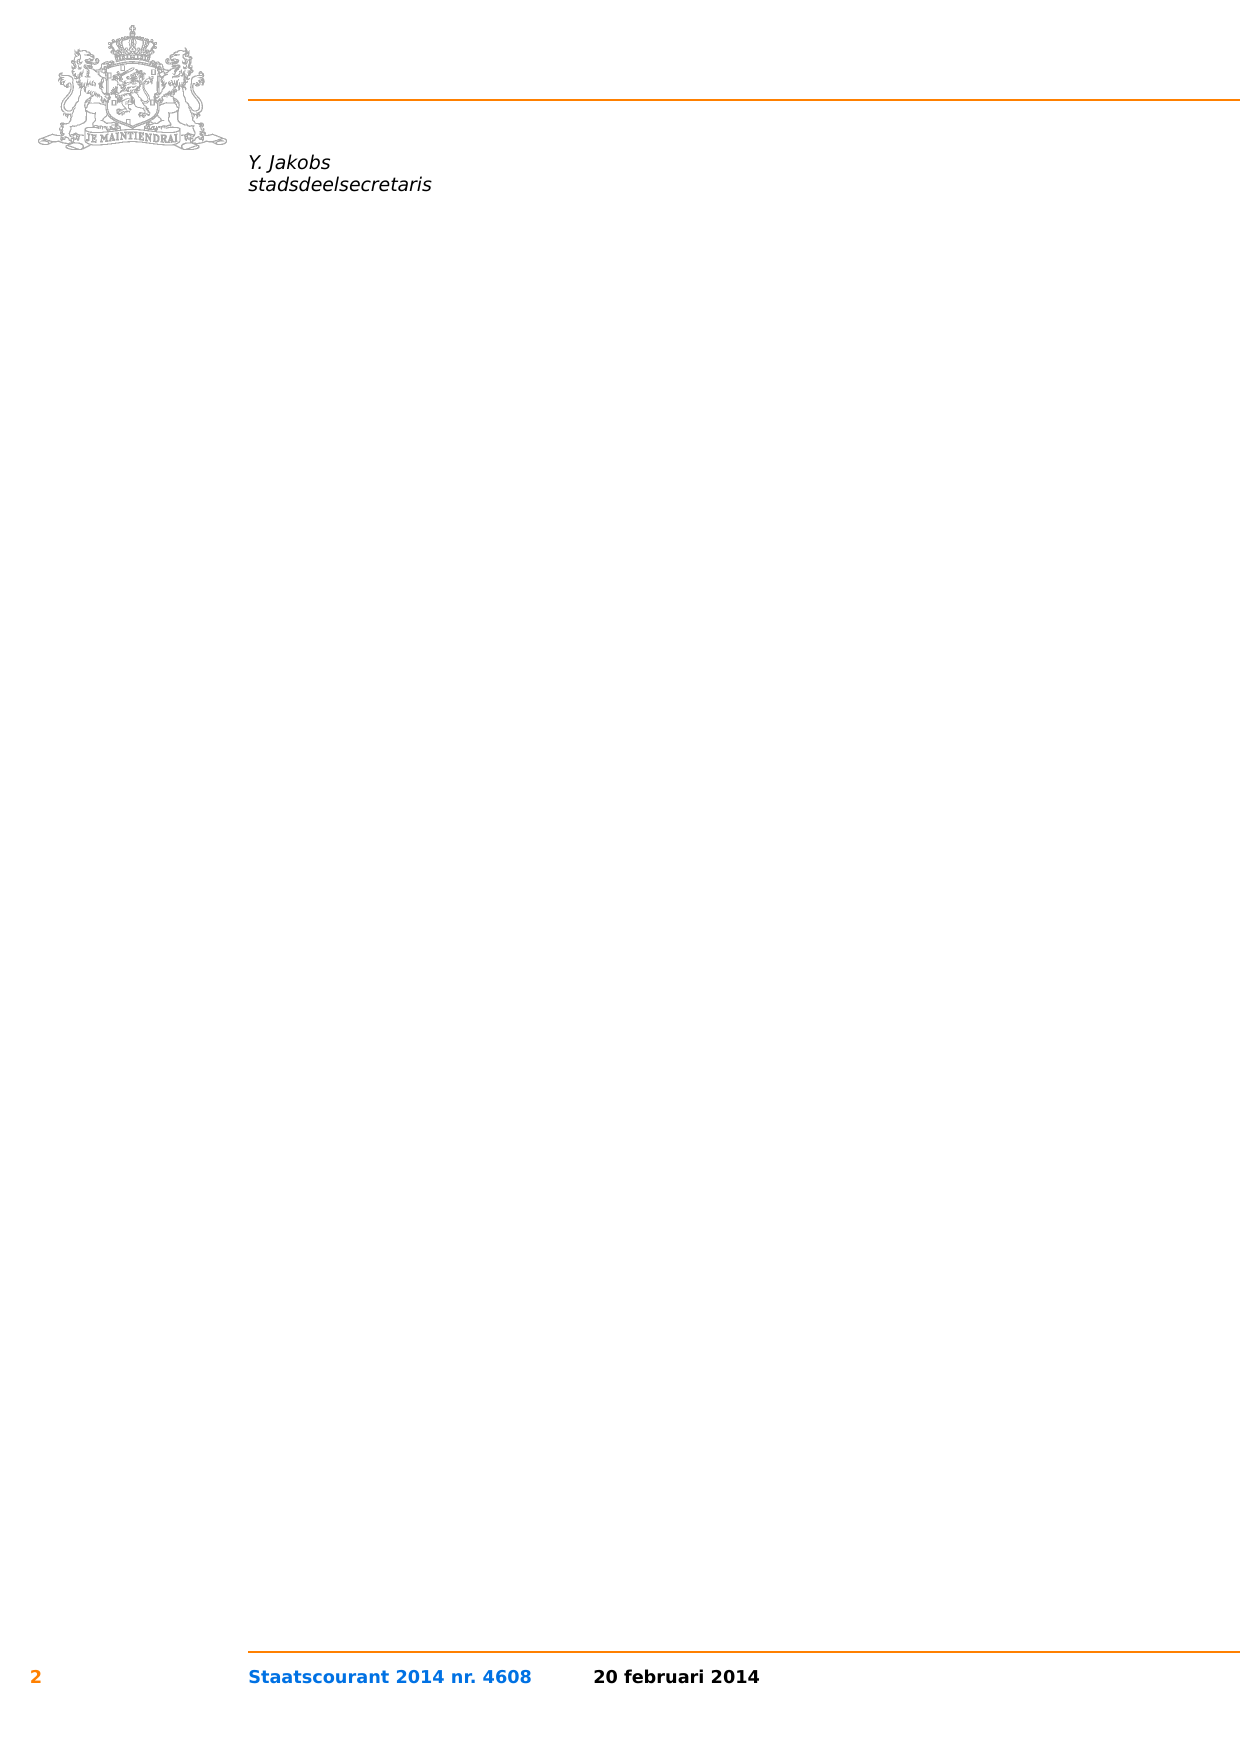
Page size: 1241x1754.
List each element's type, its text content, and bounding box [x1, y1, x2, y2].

text Y. Jakobs stadsdeelsecretaris [248, 130, 1163, 196]
picture [38, 25, 227, 150]
